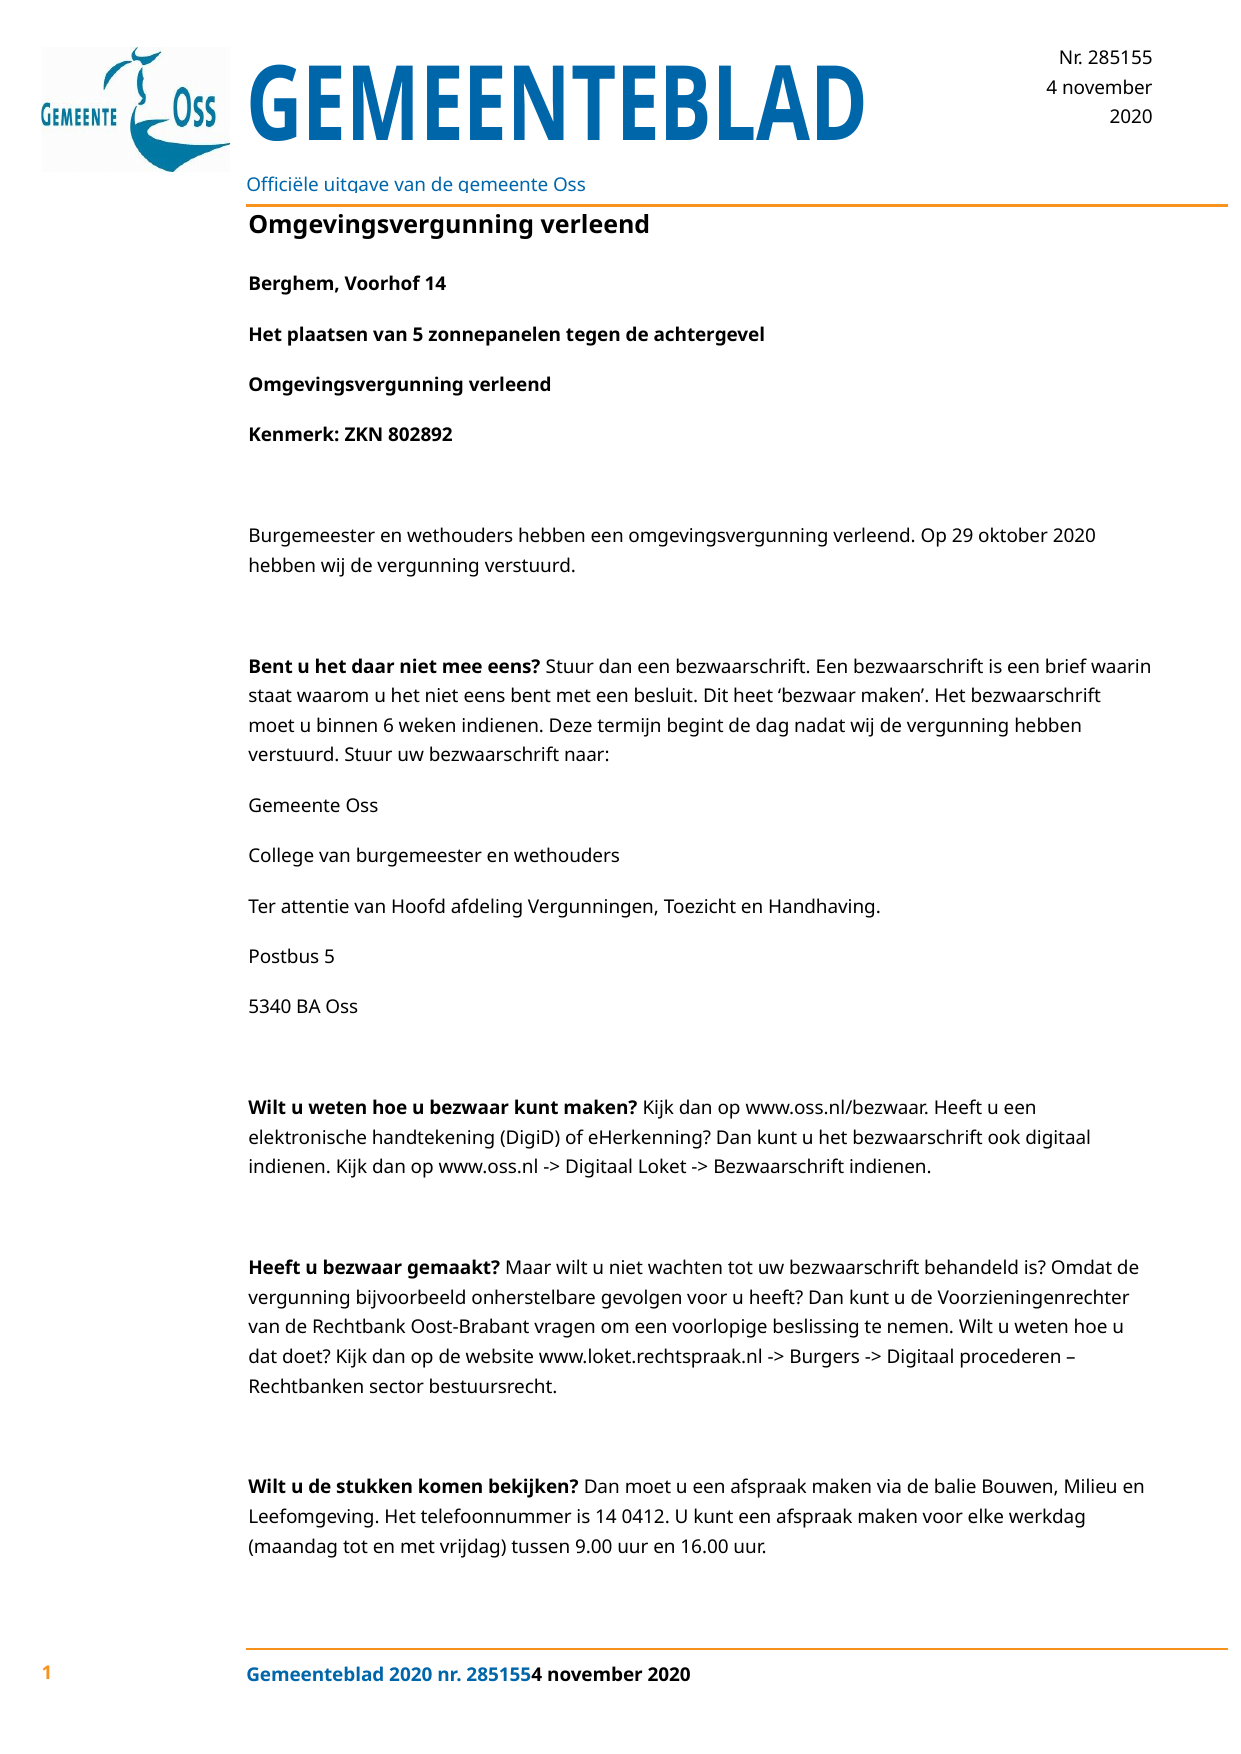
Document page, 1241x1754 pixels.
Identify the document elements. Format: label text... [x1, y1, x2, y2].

text Ter attentie van Hoofd afdeling Vergunningen, Toezicht en Handhaving. [248, 893, 1152, 918]
text Kenmerk: ZKN 802892 [248, 422, 1152, 447]
text Gemeente Oss [248, 792, 1152, 818]
text Omgevingsvergunning verleend [248, 371, 1152, 397]
text 5340 BA Oss [248, 994, 1152, 1019]
picture [41, 47, 231, 172]
text Wilt u de stukken komen bekijken? Dan moet u een afspraak maken via de balie Bouwen, Milieu en Leefomgeving. Het telefoonnummer is 14 0412. U kunt een afspraak maken voor elke werkdag (maandag tot en met vrijdag) tussen 9.00 uur en 16.00 uur. [248, 1474, 1152, 1558]
text College van burgemeester en wethouders [248, 842, 1152, 868]
text Wilt u weten hoe u bezwaar kunt maken? Kijk dan op www.oss.nl/bezwaar. Heeft u een elektronische handtekening (DigiD) of eHerkenning? Dan kunt u het bezwaarschrift ook digitaal indienen. Kijk dan op www.oss.nl -> Digitaal Loket -> Bezwaarschrift indienen. [248, 1094, 1152, 1179]
text Burgemeester en wethouders hebben een omgevingsvergunning verleend. Op 29 oktober 2020 hebben wij de vergunning verstuurd. [248, 522, 1152, 578]
text Postbus 5 [248, 943, 1152, 969]
text Het plaatsen van 5 zonnepanelen tegen de achtergevel [248, 321, 1152, 346]
text Omgevingsvergunning verleend [248, 207, 1152, 241]
text Heeft u bezwaar gemaakt? Maar wilt u niet wachten tot uw bezwaarschrift behandeld is? Omdat de vergunning bijvoorbeeld onherstelbare gevolgen voor u heeft? Dan kunt u de Voorzieningenrechter van de Rechtbank Oost-Brabant vragen om een voorlopige beslissing te nemen. Wilt u weten hoe u dat doet? Kijk dan op de website www.loket.rechtspraak.nl -> Burgers -> Digitaal procederen – Rechtbanken sector bestuursrecht. [248, 1254, 1152, 1398]
text Berghem, Voorhof 14 [248, 270, 1152, 296]
text Bent u het daar niet mee eens? Stuur dan een bezwaarschrift. Een bezwaarschrift is een brief waarin staat waarom u het niet eens bent met een besluit. Dit heet ‘bezwaar maken’. Het bezwaarschrift moet u binnen 6 weken indienen. Deze termijn begint de dag nadat wij de vergunning hebben verstuurd. Stuur uw bezwaarschrift naar: [248, 653, 1152, 767]
